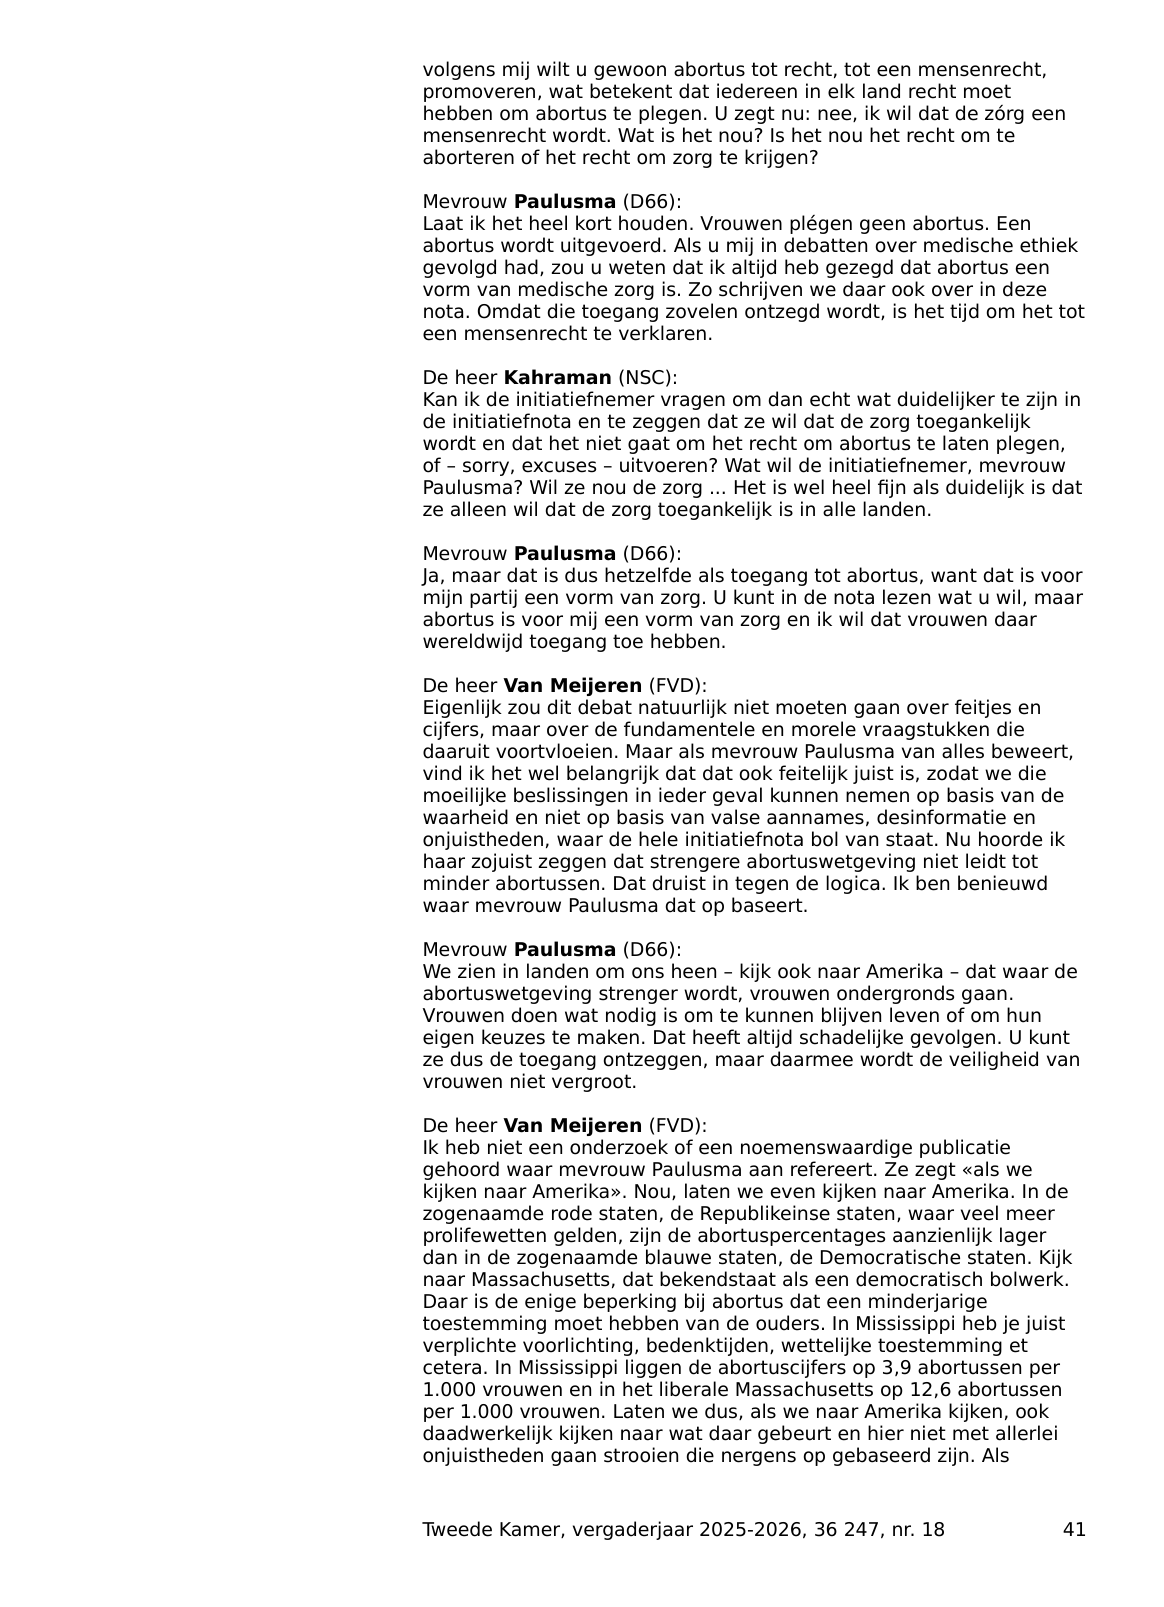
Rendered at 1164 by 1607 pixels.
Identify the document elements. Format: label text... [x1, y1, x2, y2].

text De heer Van Meijeren (FVD): [422, 1115, 1087, 1137]
text De heer Kahraman (NSC): [422, 367, 1087, 389]
text Ja, maar dat is dus hetzelfde als toegang tot abortus, want dat is voor mijn partij een vorm van zorg. U kunt in de nota lezen wat u wil, maar abortus is voor mij een vorm van zorg en ik wil dat vrouwen daar wereldwijd toegang toe hebben. [422, 565, 1087, 653]
text volgens mij wilt u gewoon abortus tot recht, tot een mensenrecht, promoveren, wat betekent dat iedereen in elk land recht moet hebben om abortus te plegen. U zegt nu: nee, ik wil dat de zórg een mensenrecht wordt. Wat is het nou? Is het nou het recht om te aborteren of het recht om zorg te krijgen? [422, 59, 1087, 169]
text Mevrouw Paulusma (D66): [422, 939, 1087, 961]
text We zien in landen om ons heen – kijk ook naar Amerika – dat waar de abortuswetgeving strenger wordt, vrouwen ondergronds gaan. Vrouwen doen wat nodig is om te kunnen blijven leven of om hun eigen keuzes te maken. Dat heeft altijd schadelijke gevolgen. U kunt ze dus de toegang ontzeggen, maar daarmee wordt de veiligheid van vrouwen niet vergroot. [422, 961, 1087, 1093]
text Laat ik het heel kort houden. Vrouwen plégen geen abortus. Een abortus wordt uitgevoerd. Als u mij in debatten over medische ethiek gevolgd had, zou u weten dat ik altijd heb gezegd dat abortus een vorm van medische zorg is. Zo schrijven we daar ook over in deze nota. Omdat die toegang zovelen ontzegd wordt, is het tijd om het tot een mensenrecht te verklaren. [422, 213, 1087, 345]
text Kan ik de initiatiefnemer vragen om dan echt wat duidelijker te zijn in de initiatiefnota en te zeggen dat ze wil dat de zorg toegankelijk wordt en dat het niet gaat om het recht om abortus te laten plegen, of – sorry, excuses – uitvoeren? Wat wil de initiatiefnemer, mevrouw Paulusma? Wil ze nou de zorg ... Het is wel heel fijn als duidelijk is dat ze alleen wil dat de zorg toegankelijk is in alle landen. [422, 389, 1087, 521]
text Eigenlijk zou dit debat natuurlijk niet moeten gaan over feitjes en cijfers, maar over de fundamentele en morele vraagstukken die daaruit voortvloeien. Maar als mevrouw Paulusma van alles beweert, vind ik het wel belangrijk dat dat ook feitelijk juist is, zodat we die moeilijke beslissingen in ieder geval kunnen nemen op basis van de waarheid en niet op basis van valse aannames, desinformatie en onjuistheden, waar de hele initiatiefnota bol van staat. Nu hoorde ik haar zojuist zeggen dat strengere abortuswetgeving niet leidt tot minder abortussen. Dat druist in tegen de logica. Ik ben benieuwd waar mevrouw Paulusma dat op baseert. [422, 697, 1087, 917]
text Ik heb niet een onderzoek of een noemenswaardige publicatie gehoord waar mevrouw Paulusma aan refereert. Ze zegt «als we kijken naar Amerika». Nou, laten we even kijken naar Amerika. In de zogenaamde rode staten, de Republikeinse staten, waar veel meer prolifewetten gelden, zijn de abortuspercentages aanzienlijk lager dan in de zogenaamde blauwe staten, de Democratische staten. Kijk naar Massachusetts, dat bekendstaat als een democratisch bolwerk. Daar is de enige beperking bij abortus dat een minderjarige toestemming moet hebben van de ouders. In Mississippi heb je juist verplichte voorlichting, bedenktijden, wettelijke toestemming et cetera. In Mississippi liggen de abortuscijfers op 3,9 abortussen per 1.000 vrouwen en in het liberale Massachusetts op 12,6 abortussen per 1.000 vrouwen. Laten we dus, als we naar Amerika kijken, ook daadwerkelijk kijken naar wat daar gebeurt en hier niet met allerlei onjuistheden gaan strooien die nergens op gebaseerd zijn. Als [422, 1137, 1087, 1467]
text Mevrouw Paulusma (D66): [422, 543, 1087, 565]
text Mevrouw Paulusma (D66): [422, 191, 1087, 213]
text De heer Van Meijeren (FVD): [422, 675, 1087, 697]
